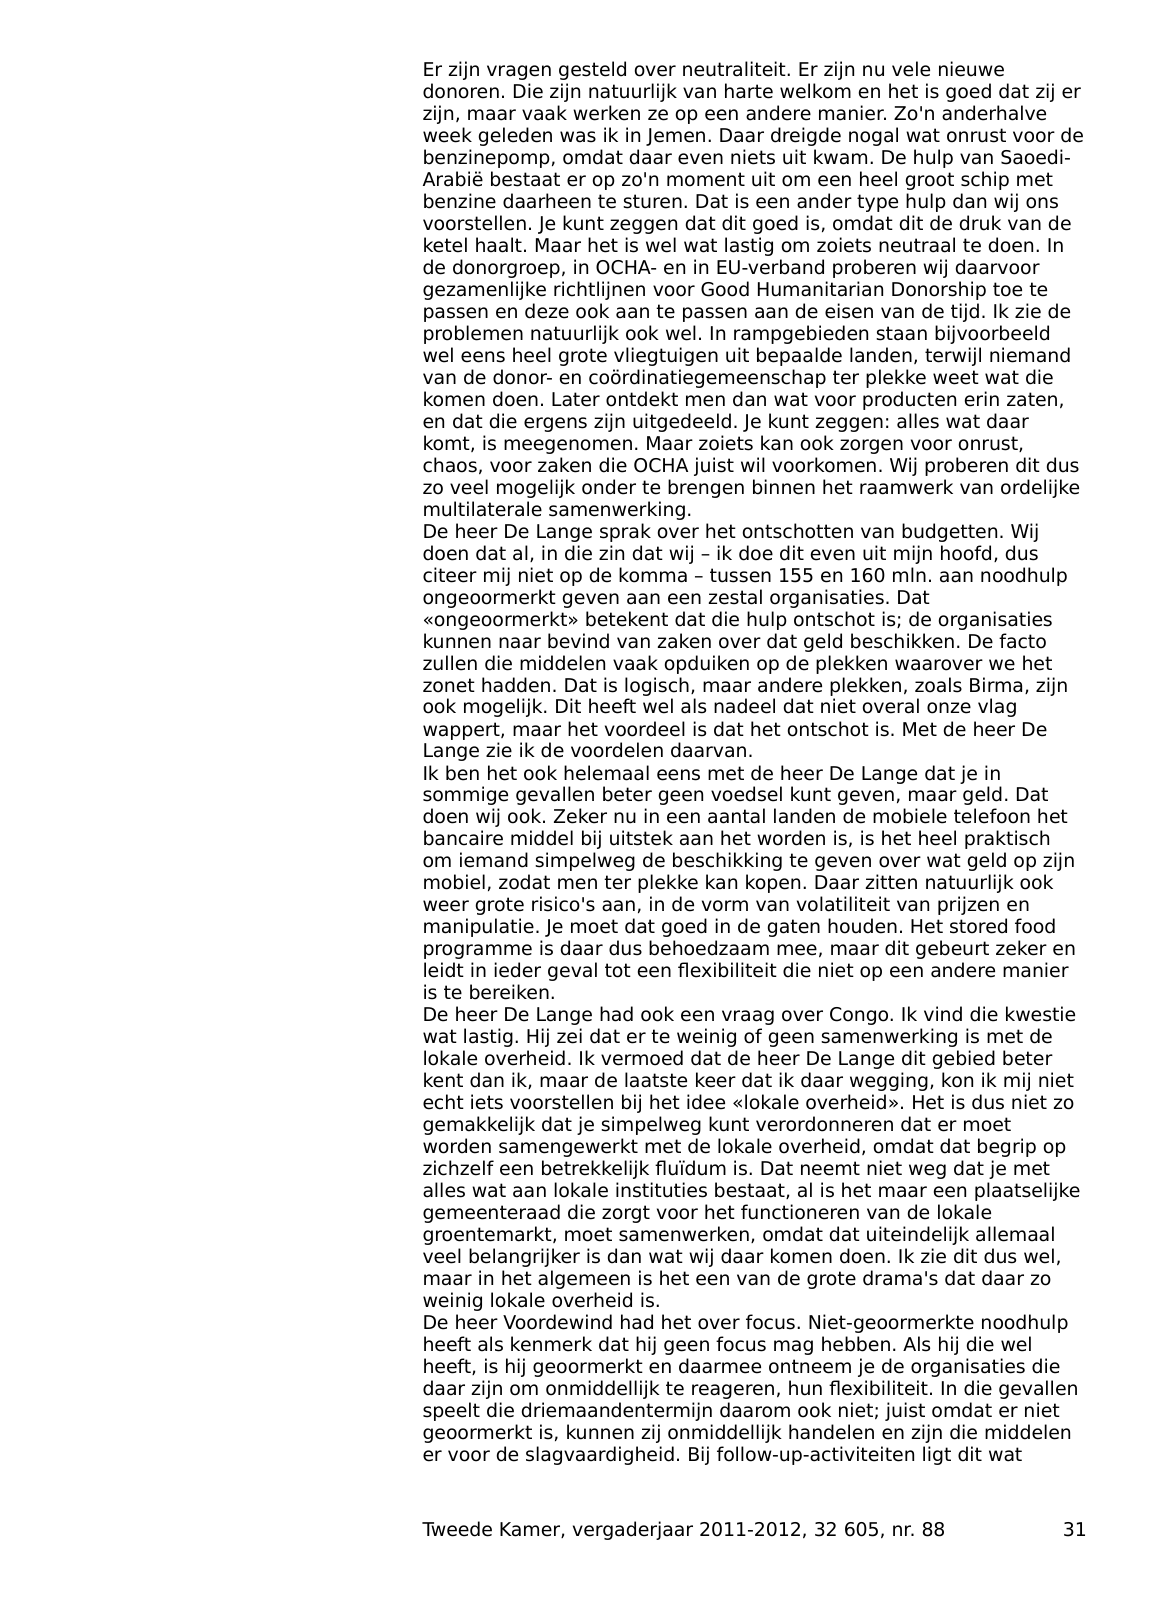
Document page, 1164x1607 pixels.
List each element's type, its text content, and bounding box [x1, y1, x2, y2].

text Er zijn vragen gesteld over neutraliteit. Er zijn nu vele nieuwe donoren. Die zijn natuurlijk van harte welkom en het is goed dat zij er zijn, maar vaak werken ze op een andere manier. Zo'n anderhalve week geleden was ik in Jemen. Daar dreigde nogal wat onrust voor de benzinepomp, omdat daar even niets uit kwam. De hulp van Saoedi-Arabië bestaat er op zo'n moment uit om een heel groot schip met benzine daarheen te sturen. Dat is een ander type hulp dan wij ons voorstellen. Je kunt zeggen dat dit goed is, omdat dit de druk van de ketel haalt. Maar het is wel wat lastig om zoiets neutraal te doen. In de donorgroep, in OCHA- en in EU-verband proberen wij daarvoor gezamenlijke richtlijnen voor Good Humanitarian Donorship toe te passen en deze ook aan te passen aan de eisen van de tijd. Ik zie de problemen natuurlijk ook wel. In rampgebieden staan bijvoorbeeld wel eens heel grote vliegtuigen uit bepaalde landen, terwijl niemand van de donor- en coördinatiegemeenschap ter plekke weet wat die komen doen. Later ontdekt men dan wat voor producten erin zaten, en dat die ergens zijn uitgedeeld. Je kunt zeggen: alles wat daar komt, is meegenomen. Maar zoiets kan ook zorgen voor onrust, chaos, voor zaken die OCHA juist wil voorkomen. Wij proberen dit dus zo veel mogelijk onder te brengen binnen het raamwerk van ordelijke multilaterale samenwerking. [422, 59, 1087, 521]
text De heer Voordewind had het over focus. Niet-geoormerkte noodhulp heeft als kenmerk dat hij geen focus mag hebben. Als hij die wel heeft, is hij geoormerkt en daarmee ontneem je de organisaties die daar zijn om onmiddellijk te reageren, hun flexibiliteit. In die gevallen speelt die driemaandentermijn daarom ook niet; juist omdat er niet geoormerkt is, kunnen zij onmiddellijk handelen en zijn die middelen er voor de slagvaardigheid. Bij follow-up-activiteiten ligt dit wat [422, 1312, 1087, 1466]
text Ik ben het ook helemaal eens met de heer De Lange dat je in sommige gevallen beter geen voedsel kunt geven, maar geld. Dat doen wij ook. Zeker nu in een aantal landen de mobiele telefoon het bancaire middel bij uitstek aan het worden is, is het heel praktisch om iemand simpelweg de beschikking te geven over wat geld op zijn mobiel, zodat men ter plekke kan kopen. Daar zitten natuurlijk ook weer grote risico's aan, in de vorm van volatiliteit van prijzen en manipulatie. Je moet dat goed in de gaten houden. Het stored food programme is daar dus behoedzaam mee, maar dit gebeurt zeker en leidt in ieder geval tot een flexibiliteit die niet op een andere manier is te bereiken. [422, 762, 1087, 1004]
text De heer De Lange sprak over het ontschotten van budgetten. Wij doen dat al, in die zin dat wij – ik doe dit even uit mijn hoofd, dus citeer mij niet op de komma – tussen 155 en 160 mln. aan noodhulp ongeoormerkt geven aan een zestal organisaties. Dat «ongeoormerkt» betekent dat die hulp ontschot is; de organisaties kunnen naar bevind van zaken over dat geld beschikken. De facto zullen die middelen vaak opduiken op de plekken waarover we het zonet hadden. Dat is logisch, maar andere plekken, zoals Birma, zijn ook mogelijk. Dit heeft wel als nadeel dat niet overal onze vlag wappert, maar het voordeel is dat het ontschot is. Met de heer De Lange zie ik de voordelen daarvan. [422, 521, 1087, 762]
text De heer De Lange had ook een vraag over Congo. Ik vind die kwestie wat lastig. Hij zei dat er te weinig of geen samenwerking is met de lokale overheid. Ik vermoed dat de heer De Lange dit gebied beter kent dan ik, maar de laatste keer dat ik daar wegging, kon ik mij niet echt iets voorstellen bij het idee «lokale overheid». Het is dus niet zo gemakkelijk dat je simpelweg kunt verordonneren dat er moet worden samengewerkt met de lokale overheid, omdat dat begrip op zichzelf een betrekkelijk fluïdum is. Dat neemt niet weg dat je met alles wat aan lokale instituties bestaat, al is het maar een plaatselijke gemeenteraad die zorgt voor het functioneren van de lokale groentemarkt, moet samenwerken, omdat dat uiteindelijk allemaal veel belangrijker is dan wat wij daar komen doen. Ik zie dit dus wel, maar in het algemeen is het een van de grote drama's dat daar zo weinig lokale overheid is. [422, 1004, 1087, 1312]
